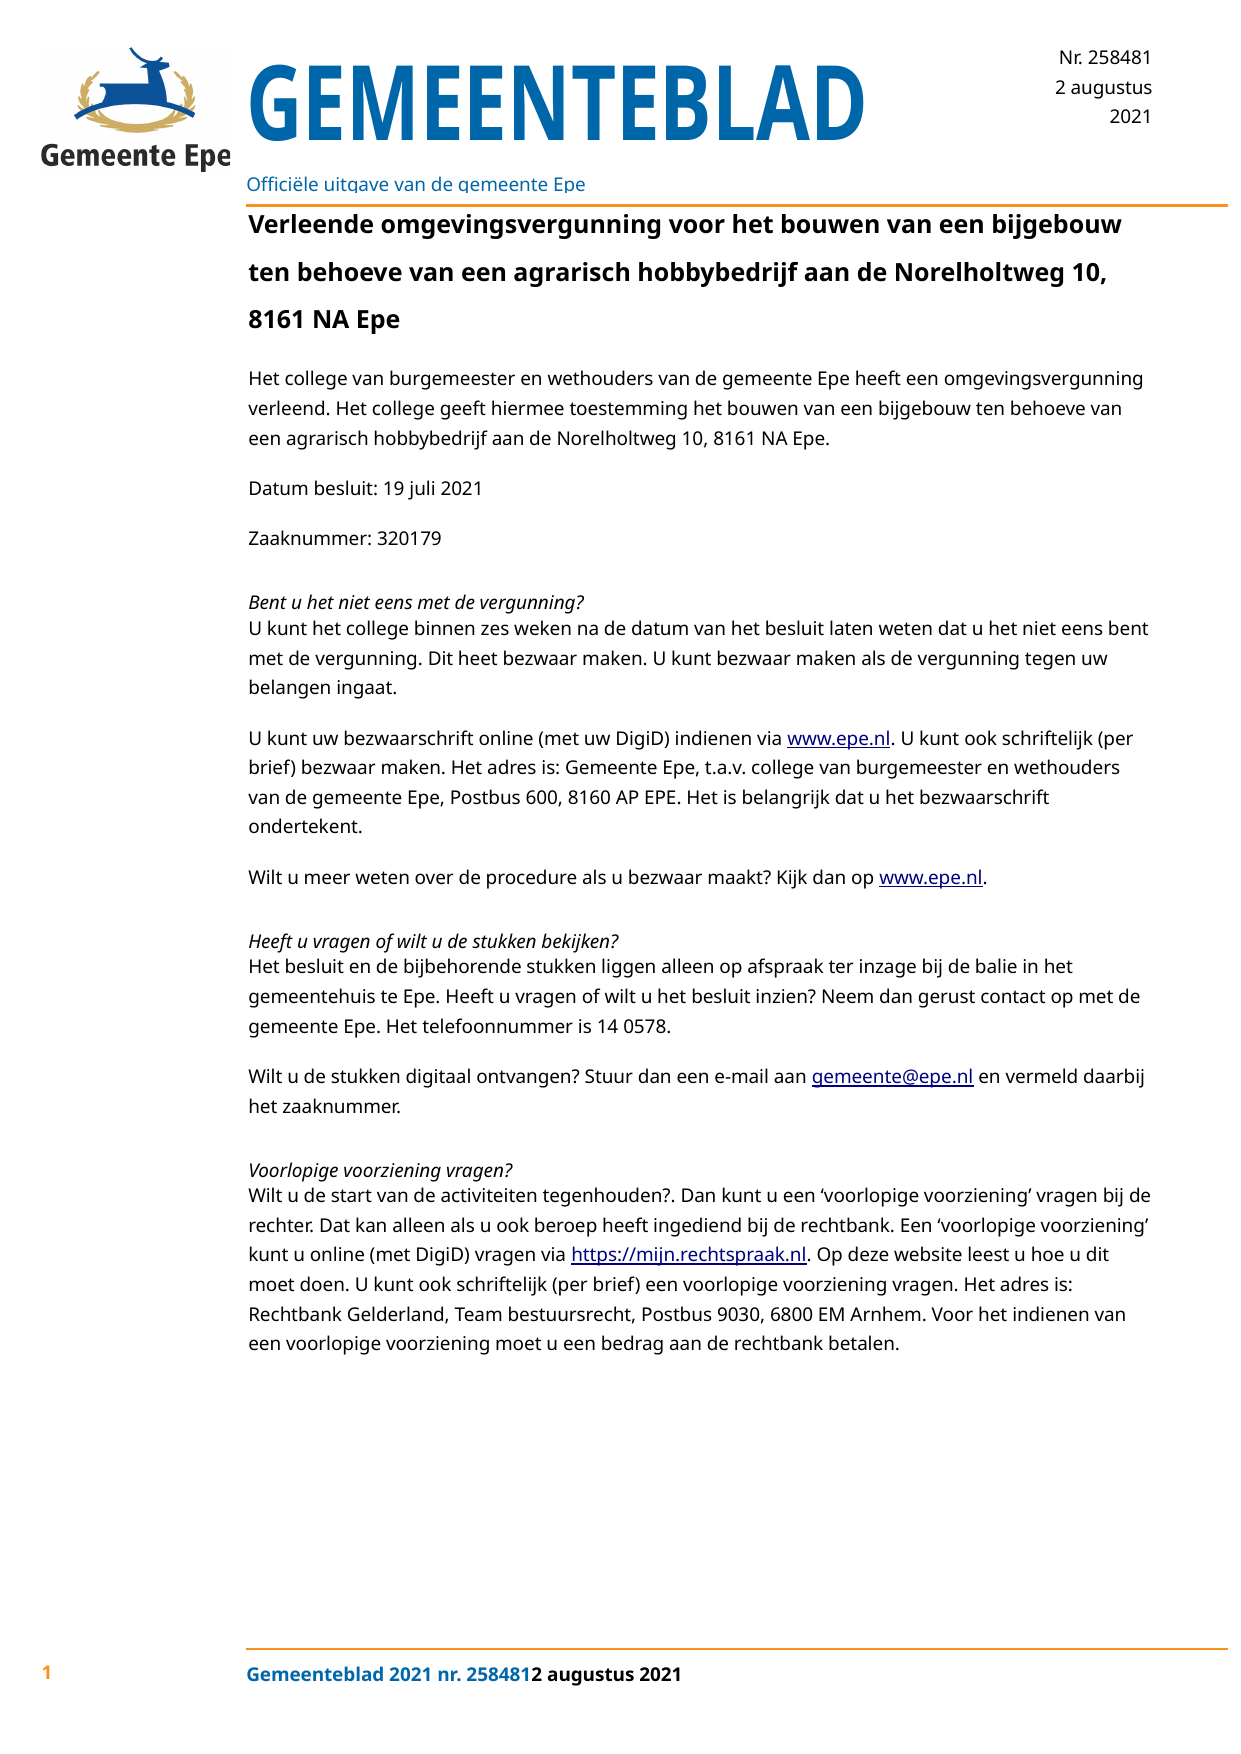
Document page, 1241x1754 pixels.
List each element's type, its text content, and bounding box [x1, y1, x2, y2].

text Het college van burgemeester en wethouders van de gemeente Epe heeft een omgevingsvergunning verleend. Het college geeft hiermee toestemming het bouwen van een bijgebouw ten behoeve van een agrarisch hobbybedrijf aan de Norelholtweg 10, 8161 NA Epe. [248, 366, 1152, 450]
text Zaaknummer: 320179 [248, 526, 1152, 551]
text Wilt u de stukken digitaal ontvangen? Stuur dan een e-mail aan gemeente@epe.nl en vermeld daarbij het zaaknummer. [248, 1063, 1152, 1118]
text Heeft u vragen of wilt u de stukken bekijken? [248, 928, 1152, 954]
text Verleende omgevingsvergunning voor het bouwen van een bijgebouw ten behoeve van een agrarisch hobbybedrijf aan de Norelholtweg 10, 8161 NA Epe [248, 207, 1152, 336]
text Het besluit en de bijbehorende stukken liggen alleen op afspraak ter inzage bij de balie in het gemeentehuis te Epe. Heeft u vragen of wilt u het besluit inzien? Neem dan gerust contact op met de gemeente Epe. Het telefoonnummer is 14 0578. [248, 954, 1152, 1038]
text Datum besluit: 19 juli 2021 [248, 475, 1152, 501]
text Wilt u meer weten over de procedure als u bezwaar maakt? Kijk dan op www.epe.nl. [248, 864, 1152, 890]
picture [41, 47, 231, 172]
text Bent u het niet eens met de vergunning? [248, 589, 1152, 615]
text U kunt uw bezwaarschrift online (met uw DigiD) indienen via www.epe.nl. U kunt ook schriftelijk (per brief) bezwaar maken. Het adres is: Gemeente Epe, t.a.v. college van burgemeester en wethouders van de gemeente Epe, Postbus 600, 8160 AP EPE. Het is belangrijk dat u het bezwaarschrift ondertekent. [248, 725, 1152, 839]
text Voorlopige voorziening vragen? [248, 1157, 1152, 1182]
text Wilt u de start van de activiteiten tegenhouden?. Dan kunt u een ‘voorlopige voorziening’ vragen bij de rechter. Dat kan alleen als u ook beroep heeft ingediend bij de rechtbank. Een ‘voorlopige voorziening’ kunt u online (met DigiD) vragen via https://mijn.rechtspraak.nl. Op deze website leest u hoe u dit moet doen. U kunt ook schriftelijk (per brief) een voorlopige voorziening vragen. Het adres is: Rechtbank Gelderland, Team bestuursrecht, Postbus 9030, 6800 EM Arnhem. Voor het indienen van een voorlopige voorziening moet u een bedrag aan de rechtbank betalen. [248, 1182, 1152, 1356]
text U kunt het college binnen zes weken na de datum van het besluit laten weten dat u het niet eens bent met de vergunning. Dit heet bezwaar maken. U kunt bezwaar maken als de vergunning tegen uw belangen ingaat. [248, 615, 1152, 700]
